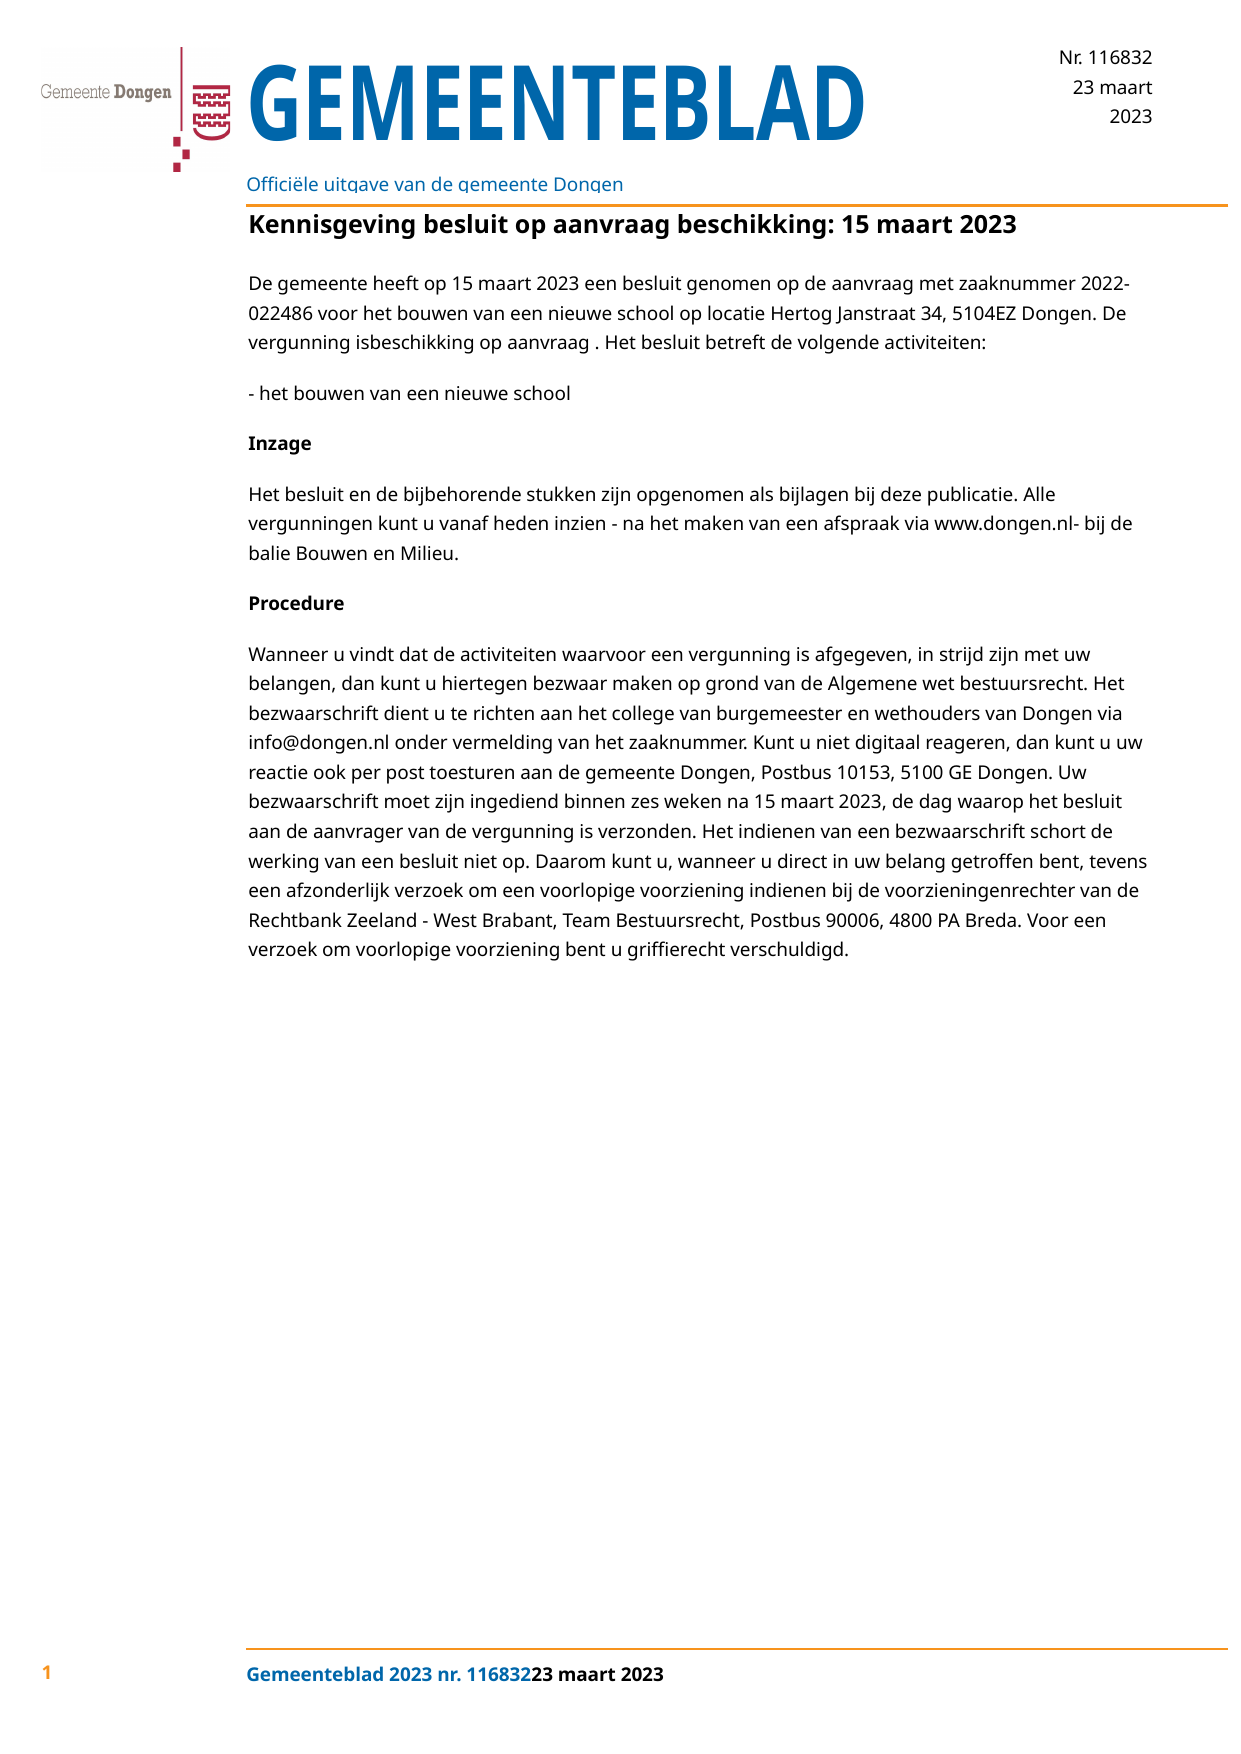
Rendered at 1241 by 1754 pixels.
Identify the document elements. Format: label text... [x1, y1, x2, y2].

text De gemeente heeft op 15 maart 2023 een besluit genomen op de aanvraag met zaaknummer 2022-022486 voor het bouwen van een nieuwe school op locatie Hertog Janstraat 34, 5104EZ Dongen. De vergunning isbeschikking op aanvraag . Het besluit betreft de volgende activiteiten: [248, 270, 1152, 355]
text Inzage [248, 430, 1152, 456]
text Wanneer u vindt dat de activiteiten waarvoor een vergunning is afgegeven, in strijd zijn met uw belangen, dan kunt u hiertegen bezwaar maken op grond van de Algemene wet bestuursrecht. Het bezwaarschrift dient u te richten aan het college van burgemeester en wethouders van Dongen via info@dongen.nl onder vermelding van het zaaknummer. Kunt u niet digitaal reageren, dan kunt u uw reactie ook per post toesturen aan de gemeente Dongen, Postbus 10153, 5100 GE Dongen. Uw bezwaarschrift moet zijn ingediend binnen zes weken na 15 maart 2023, de dag waarop het besluit aan de aanvrager van de vergunning is verzonden. Het indienen van een bezwaarschrift schort de werking van een besluit niet op. Daarom kunt u, wanneer u direct in uw belang getroffen bent, tevens een afzonderlijk verzoek om een voorlopige voorziening indienen bij de voorzieningenrechter van de Rechtbank Zeeland - West Brabant, Team Bestuursrecht, Postbus 90006, 4800 PA Breda. Voor een verzoek om voorlopige voorziening bent u griffierecht verschuldigd. [248, 641, 1152, 962]
text Procedure [248, 590, 1152, 616]
text Kennisgeving besluit op aanvraag beschikking: 15 maart 2023 [248, 207, 1152, 241]
text Het besluit en de bijbehorende stukken zijn opgenomen als bijlagen bij deze publicatie. Alle vergunningen kunt u vanaf heden inzien - na het maken van een afspraak via www.dongen.nl- bij de balie Bouwen en Milieu. [248, 481, 1152, 566]
picture [41, 47, 231, 172]
text - het bouwen van een nieuwe school [248, 380, 1152, 406]
